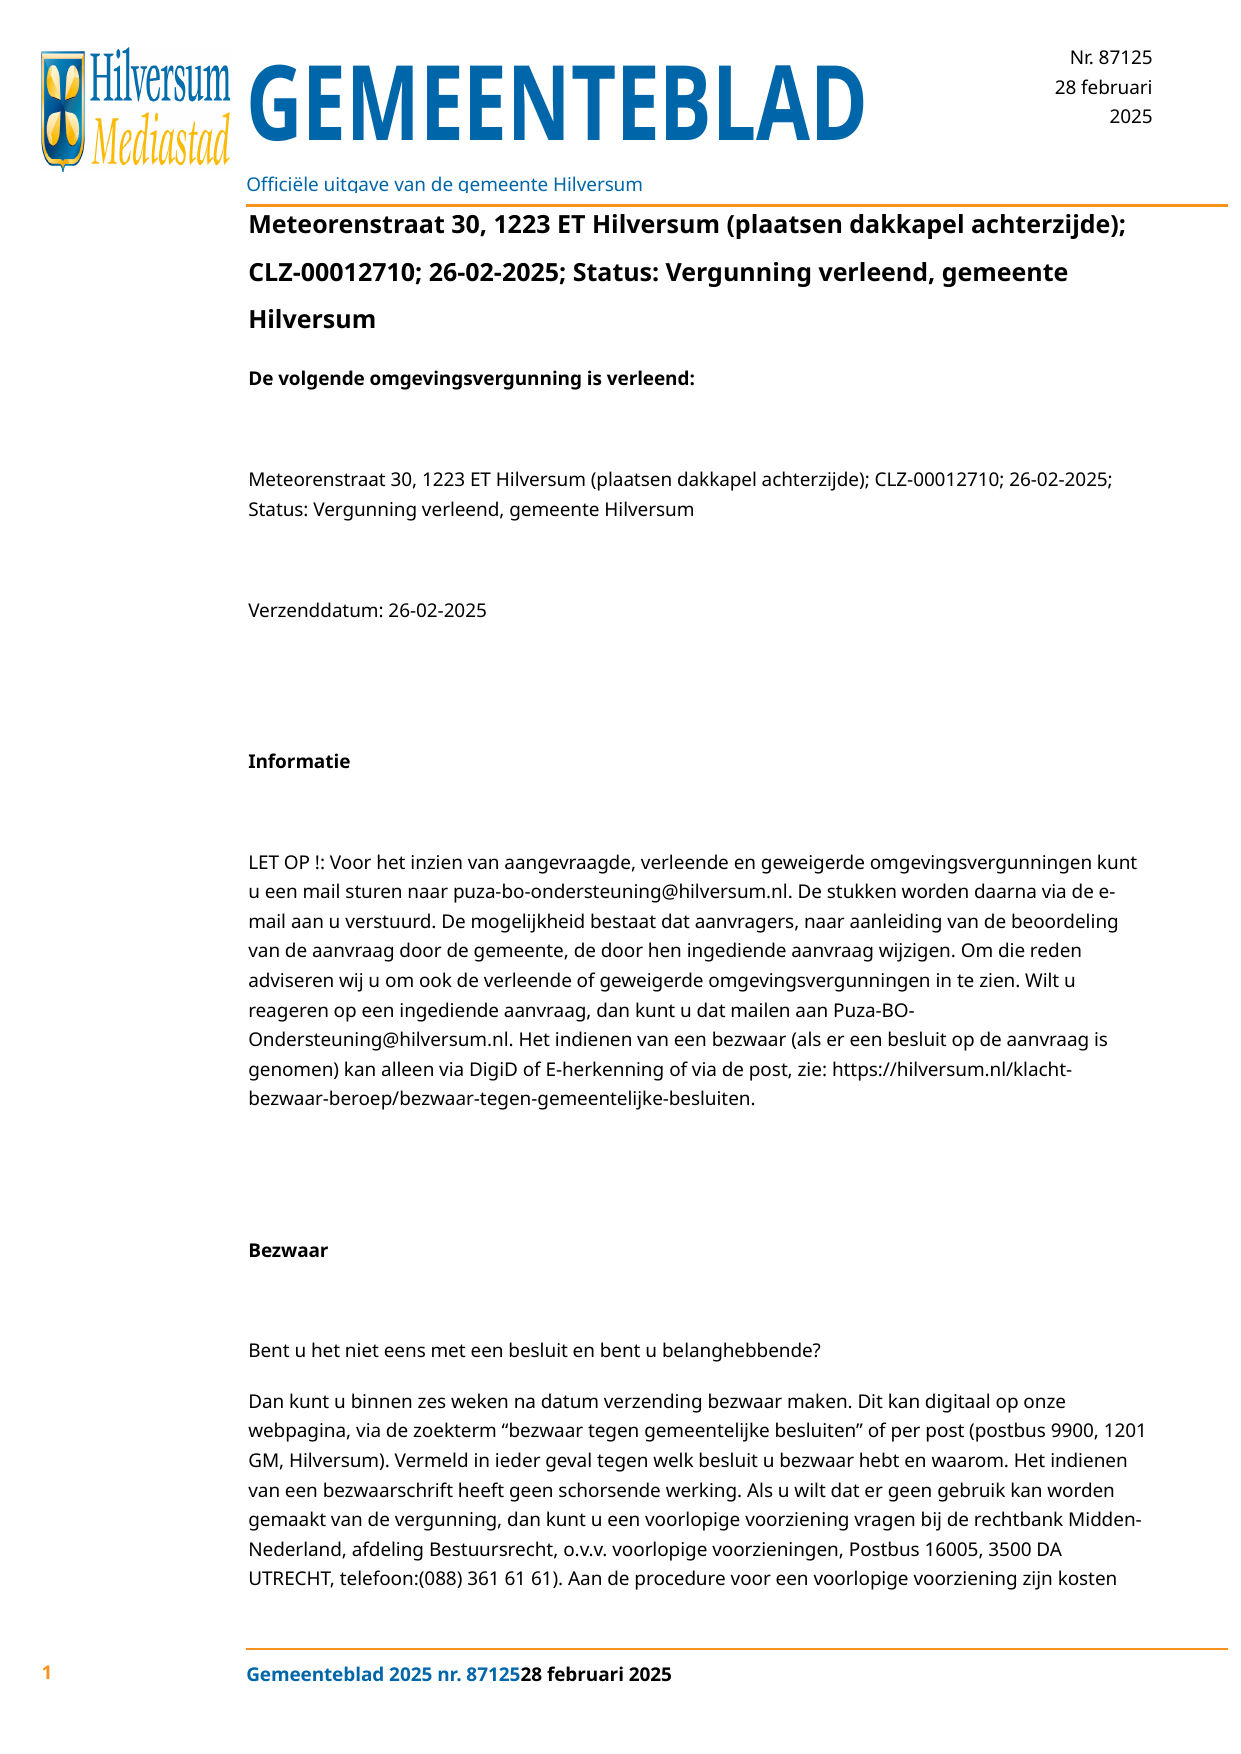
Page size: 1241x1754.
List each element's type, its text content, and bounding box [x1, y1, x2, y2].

text De volgende omgevingsvergunning is verleend: [248, 366, 1152, 391]
text Bezwaar [248, 1237, 1152, 1262]
text Dan kunt u binnen zes weken na datum verzending bezwaar maken. Dit kan digitaal op onze webpagina, via de zoekterm “bezwaar tegen gemeentelijke besluiten” of per post (postbus 9900, 1201 GM, Hilversum). Vermeld in ieder geval tegen welk besluit u bezwaar hebt en waarom. Het indienen van een bezwaarschrift heeft geen schorsende werking. Als u wilt dat er geen gebruik kan worden gemaakt van de vergunning, dan kunt u een voorlopige voorziening vragen bij de rechtbank Midden-Nederland, afdeling Bestuursrecht, o.v.v. voorlopige voorzieningen, Postbus 16005, 3500 DA UTRECHT, telefoon:(088) 361 61 61). Aan de procedure voor een voorlopige voorziening zijn kosten [248, 1388, 1152, 1591]
text Verzenddatum: 26-02-2025 [248, 597, 1152, 622]
text Informatie [248, 748, 1152, 774]
picture [41, 47, 231, 172]
text Meteorenstraat 30, 1223 ET Hilversum (plaatsen dakkapel achterzijde); CLZ-00012710; 26-02-2025; Status: Vergunning verleend, gemeente Hilversum [248, 207, 1152, 336]
text Bent u het niet eens met een besluit en bent u belanghebbende? [248, 1338, 1152, 1363]
text LET OP !: Voor het inzien van aangevraagde, verleende en geweigerde omgevingsvergunningen kunt u een mail sturen naar puza-bo-ondersteuning@hilversum.nl. De stukken worden daarna via de e-mail aan u verstuurd. De mogelijkheid bestaat dat aanvragers, naar aanleiding van de beoordeling van de aanvraag door de gemeente, de door hen ingediende aanvraag wijzigen. Om die reden adviseren wij u om ook de verleende of geweigerde omgevingsvergunningen in te zien. Wilt u reageren op een ingediende aanvraag, dan kunt u dat mailen aan Puza-BO-Ondersteuning@hilversum.nl. Het indienen van een bezwaar (als er een besluit op de aanvraag is genomen) kan alleen via DigiD of E-herkenning of via de post, zie: https://hilversum.nl/klacht-bezwaar-beroep/bezwaar-tegen-gemeentelijke-besluiten. [248, 849, 1152, 1111]
text Meteorenstraat 30, 1223 ET Hilversum (plaatsen dakkapel achterzijde); CLZ-00012710; 26-02-2025; Status: Vergunning verleend, gemeente Hilversum [248, 466, 1152, 522]
